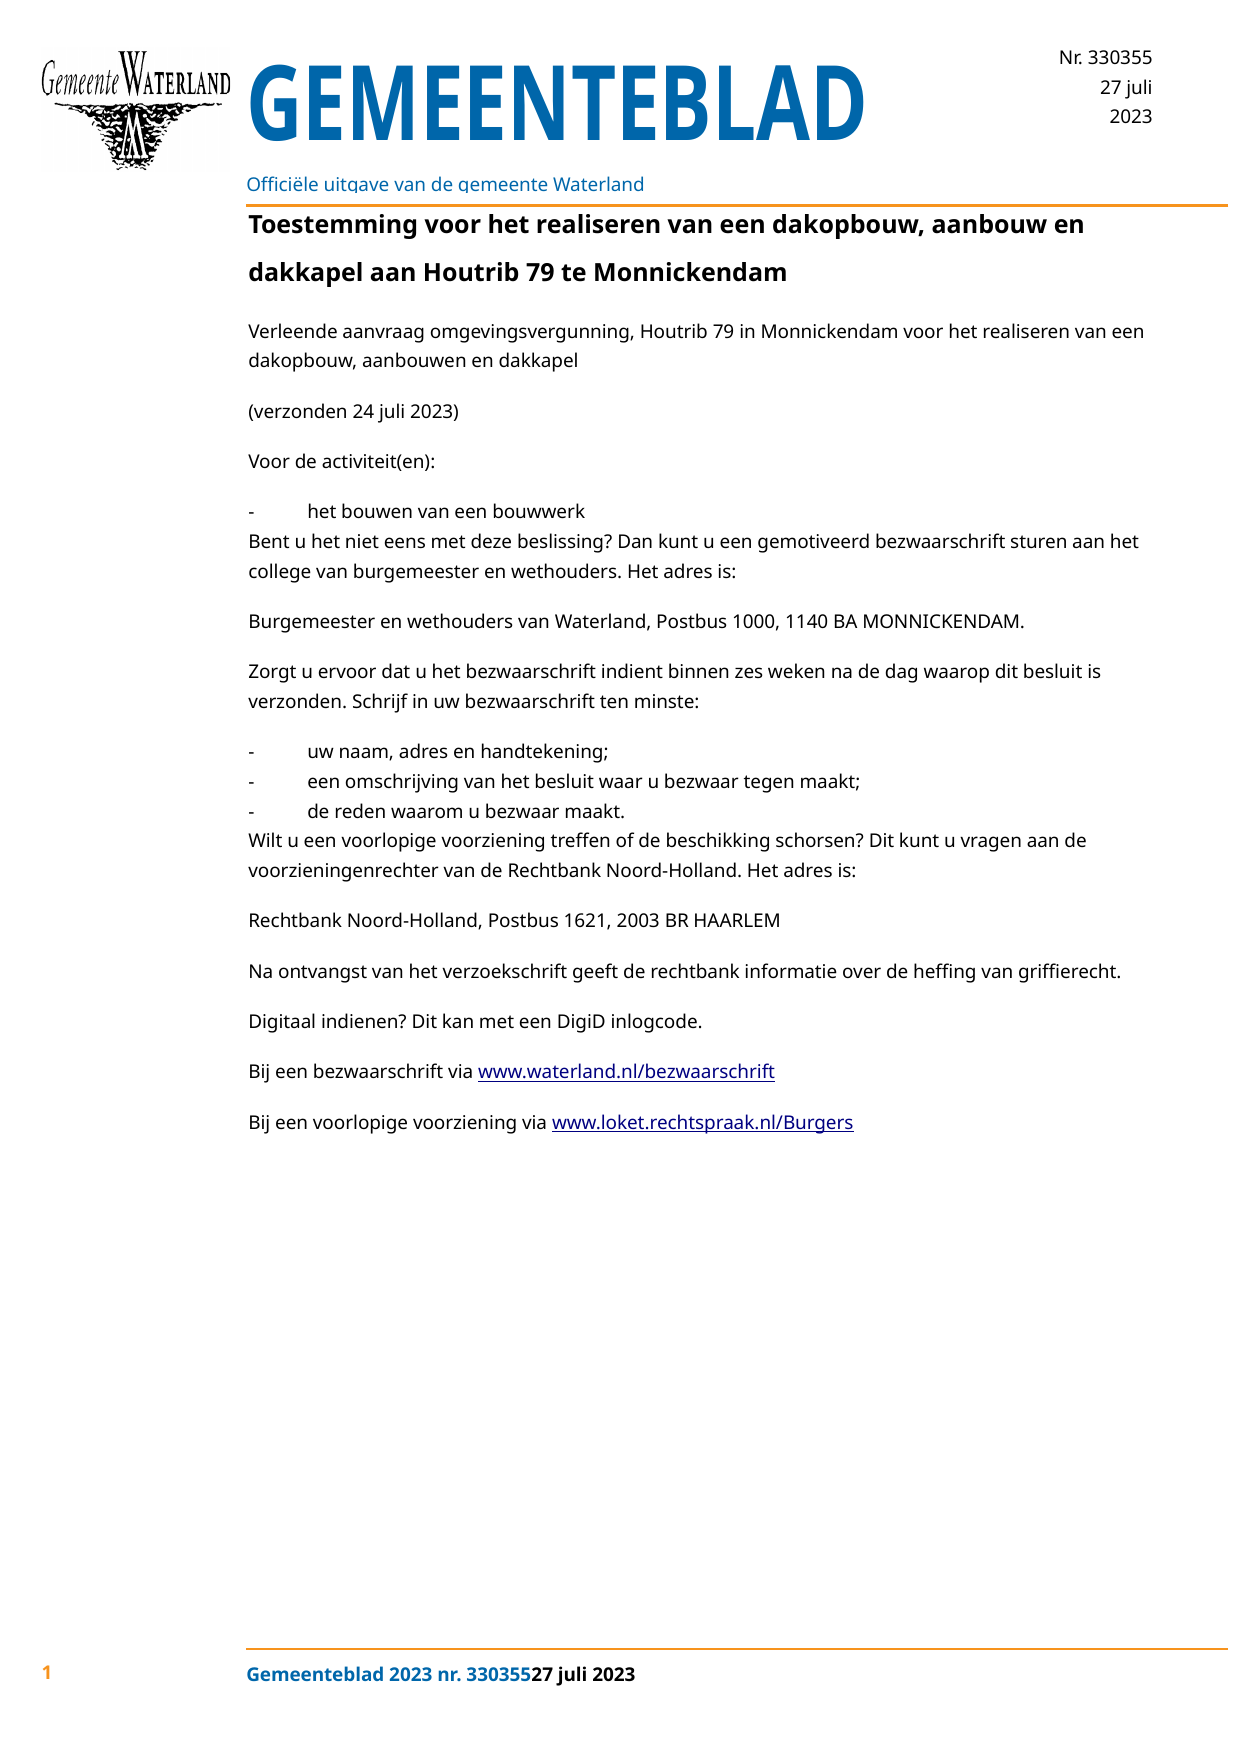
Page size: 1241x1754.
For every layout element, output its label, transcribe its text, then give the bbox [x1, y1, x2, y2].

text Toestemming voor het realiseren van een dakopbouw, aanbouw en dakkapel aan Houtrib 79 te Monnickendam [248, 207, 1152, 288]
text Voor de activiteit(en): [248, 448, 1152, 474]
text Bent u het niet eens met deze beslissing? Dan kunt u een gemotiveerd bezwaarschrift sturen aan het college van burgemeester en wethouders. Het adres is: [248, 528, 1152, 584]
text Rechtbank Noord-Holland, Postbus 1621, 2003 BR HAARLEM [248, 907, 1152, 933]
list het bouwen van een bouwwerk [248, 499, 1152, 524]
text Burgemeester en wethouders van Waterland, Postbus 1000, 1140 BA MONNICKENDAM. [248, 608, 1152, 634]
list een omschrijving van het besluit waar u bezwaar tegen maakt; [248, 768, 1152, 794]
text Bij een bezwaarschrift via www.waterland.nl/bezwaarschrift [248, 1059, 1152, 1084]
text Digitaal indienen? Dit kan met een DigiD inlogcode. [248, 1008, 1152, 1034]
text (verzonden 24 juli 2023) [248, 398, 1152, 424]
picture [41, 47, 231, 172]
text Verleende aanvraag omgevingsvergunning, Houtrib 79 in Monnickendam voor het realiseren van een dakopbouw, aanbouwen en dakkapel [248, 318, 1152, 373]
text Wilt u een voorlopige voorziening treffen of de beschikking schorsen? Dit kunt u vragen aan de voorzieningenrechter van de Rechtbank Noord-Holland. Het adres is: [248, 827, 1152, 883]
text Bij een voorlopige voorziening via www.loket.rechtspraak.nl/Burgers [248, 1109, 1152, 1135]
text Zorgt u ervoor dat u het bezwaarschrift indient binnen zes weken na de dag waarop dit besluit is verzonden. Schrijf in uw bezwaarschrift ten minste: [248, 659, 1152, 714]
list de reden waarom u bezwaar maakt. [248, 798, 1152, 824]
list uw naam, adres en handtekening; [248, 739, 1152, 764]
text Na ontvangst van het verzoekschrift geeft de rechtbank informatie over de heffing van griffierecht. [248, 958, 1152, 984]
